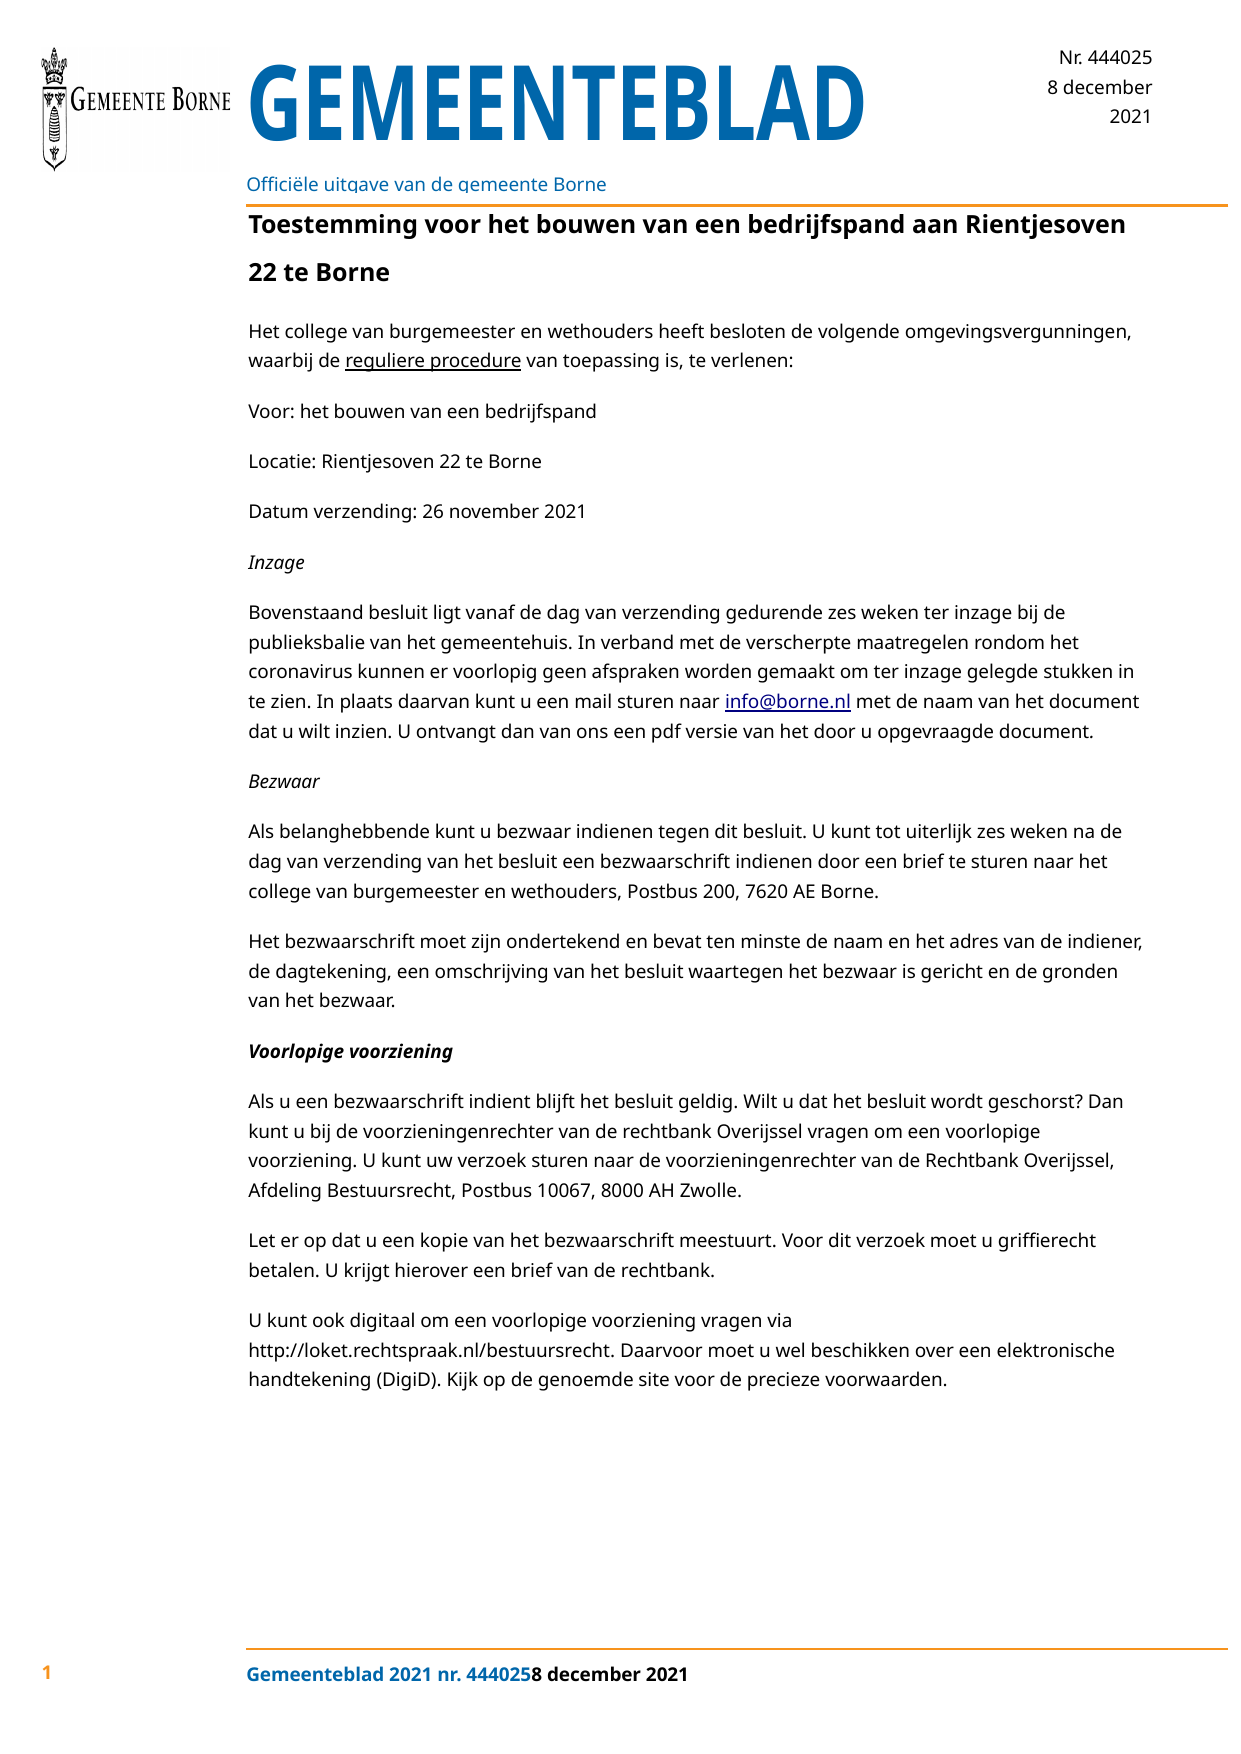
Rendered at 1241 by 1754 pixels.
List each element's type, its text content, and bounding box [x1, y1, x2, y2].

text Het college van burgemeester en wethouders heeft besloten de volgende omgevingsvergunningen, waarbij de reguliere procedure van toepassing is, te verlenen: [248, 318, 1152, 373]
text Bezwaar [248, 768, 1152, 794]
text Als u een bezwaarschrift indient blijft het besluit geldig. Wilt u dat het besluit wordt geschorst? Dan kunt u bij de voorzieningenrechter van de rechtbank Overijssel vragen om een voorlopige voorziening. U kunt uw verzoek sturen naar de voorzieningenrechter van de Rechtbank Overijssel, Afdeling Bestuursrecht, Postbus 10067, 8000 AH Zwolle. [248, 1088, 1152, 1203]
picture [41, 47, 231, 172]
text Voorlopige voorziening [248, 1038, 1152, 1064]
text U kunt ook digitaal om een voorlopige voorziening vragen via http://loket.rechtspraak.nl/bestuursrecht. Daarvoor moet u wel beschikken over een elektronische handtekening (DigiD). Kijk op de genoemde site voor de precieze voorwaarden. [248, 1307, 1152, 1392]
text Bovenstaand besluit ligt vanaf de dag van verzending gedurende zes weken ter inzage bij de publieksbalie van het gemeentehuis. In verband met de verscherpte maatregelen rondom het coronavirus kunnen er voorlopig geen afspraken worden gemaakt om ter inzage gelegde stukken in te zien. In plaats daarvan kunt u een mail sturen naar info@borne.nl met de naam van het document dat u wilt inzien. U ontvangt dan van ons een pdf versie van het door u opgevraagde document. [248, 599, 1152, 744]
text Als belanghebbende kunt u bezwaar indienen tegen dit besluit. U kunt tot uiterlijk zes weken na de dag van verzending van het besluit een bezwaarschrift indienen door een brief te sturen naar het college van burgemeester en wethouders, Postbus 200, 7620 AE Borne. [248, 819, 1152, 904]
text Let er op dat u een kopie van het bezwaarschrift meestuurt. Voor dit verzoek moet u griffierecht betalen. U krijgt hierover een brief van de rechtbank. [248, 1227, 1152, 1283]
text Locatie: Rientjesoven 22 te Borne [248, 448, 1152, 474]
text Inzage [248, 549, 1152, 575]
text Toestemming voor het bouwen van een bedrijfspand aan Rientjesoven 22 te Borne [248, 207, 1152, 288]
text Voor: het bouwen van een bedrijfspand [248, 398, 1152, 424]
text Datum verzending: 26 november 2021 [248, 499, 1152, 524]
text Het bezwaarschrift moet zijn ondertekend en bevat ten minste de naam en het adres van de indiener, de dagtekening, een omschrijving van het besluit waartegen het bezwaar is gericht en de gronden van het bezwaar. [248, 928, 1152, 1013]
